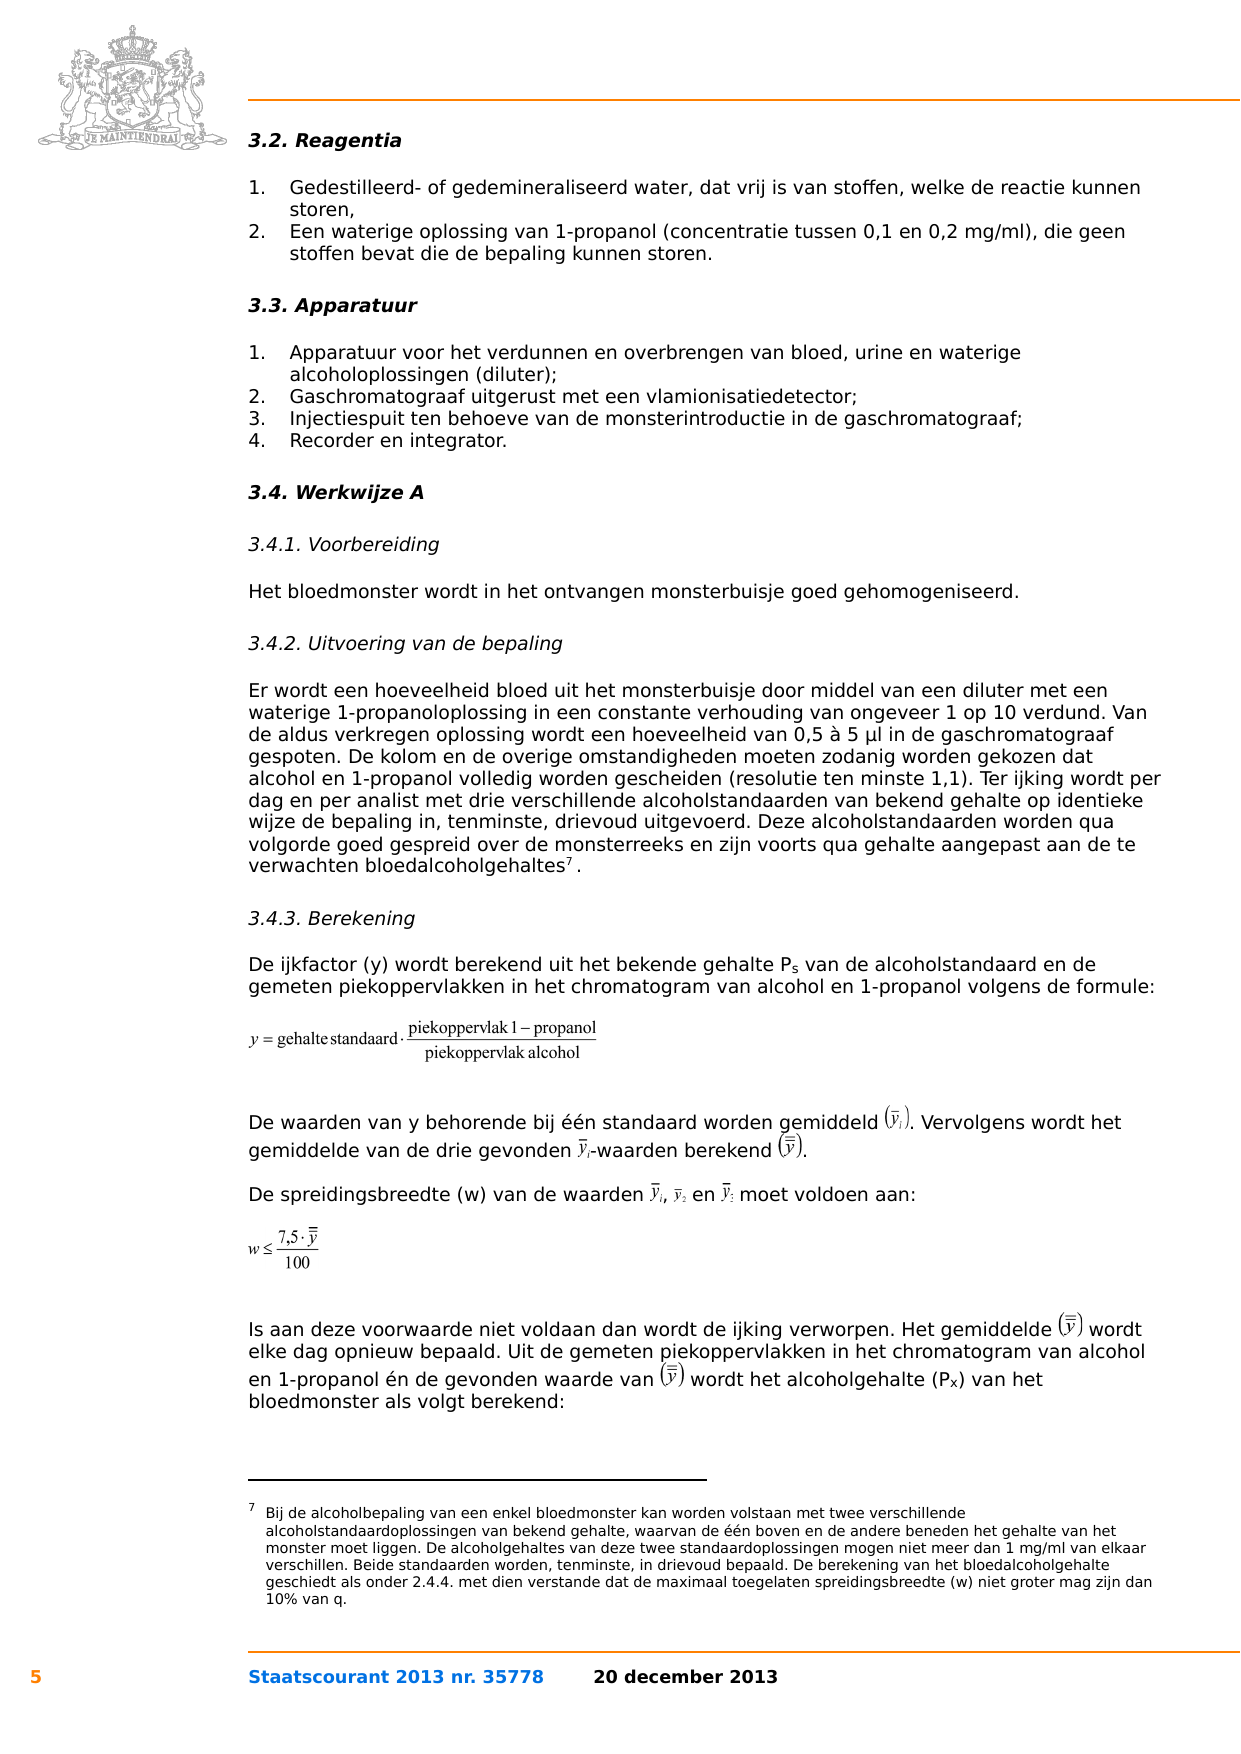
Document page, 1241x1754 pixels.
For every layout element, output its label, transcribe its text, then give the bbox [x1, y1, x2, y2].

text 4. Recorder en integrator. [248, 430, 1163, 452]
text 3. Injectiespuit ten behoeve van de monsterintroductie in de gaschromatograaf; [248, 408, 1163, 430]
picture [577, 1139, 590, 1158]
text De waarden van y behorende bij één standaard worden gemiddeld . Vervolgens wordt het gemiddelde van de drie gevonden -waarden berekend . [248, 1105, 1163, 1162]
subtitle 3.2. Reagentia [248, 130, 1163, 152]
text De spreidingsbreedte (w) van de waarden , en moet voldoen aan: [248, 1183, 1163, 1206]
picture [721, 1183, 733, 1202]
picture [650, 1183, 662, 1202]
picture [248, 1020, 597, 1062]
text Bij de alcoholbepaling van een enkel bloedmonster kan worden volstaan met twee verschillende alcoholstandaardoplossingen van bekend gehalte, waarvan de één boven en de andere beneden het gehalte van het monster moet liggen. De alcoholgehaltes van deze twee standaardoplossingen mogen niet meer dan 1 mg/ml van elkaar verschillen. Beide standaarden worden, tenminste, in drievoud bepaald. De berekening van het bloedalcoholgehalte geschiedt als onder 2.4.4. met dien verstande dat de maximaal toegelaten spreidingsbreedte (w) niet groter mag zijn dan 10% van q. [248, 1501, 1163, 1608]
picture [1058, 1312, 1083, 1337]
subtitle 3.4.2. Uitvoering van de bepaling [248, 633, 1163, 654]
picture [38, 25, 227, 150]
text Is aan deze voorwaarde niet voldaan dan wordt de ijking verworpen. Het gemiddelde wordt elke dag opnieuw bepaald. Uit de gemeten piekoppervlakken in het chromatogram van alcohol en 1-propanol én de gevonden waarde van wordt het alcoholgehalte (Px) van het bloedmonster als volgt berekend: [248, 1313, 1163, 1413]
text 2. Een waterige oplossing van 1-propanol (concentratie tussen 0,1 en 0,2 mg/ml), die geen stoffen bevat die de bepaling kunnen storen. [248, 221, 1163, 265]
picture [673, 1189, 686, 1202]
picture [660, 1362, 684, 1387]
text Het bloedmonster wordt in het ontvangen monsterbuisje goed gehomogeniseerd. [248, 581, 1163, 603]
subtitle 3.3. Apparatuur [248, 295, 1163, 317]
text De ijkfactor (y) wordt berekend uit het bekende gehalte Ps van de alcoholstandaard en de gemeten piekoppervlakken in het chromatogram van alcohol en 1-propanol volgens de formule: [248, 954, 1163, 998]
picture [248, 1227, 319, 1269]
picture [778, 1133, 802, 1158]
text 1. Apparatuur voor het verdunnen en overbrengen van bloed, urine en waterige alcoholoplossingen (diluter); [248, 342, 1163, 386]
picture [885, 1105, 909, 1129]
text Er wordt een hoeveelheid bloed uit het monsterbuisje door middel van een diluter met een waterige 1-propanoloplossing in een constante verhouding van ongeveer 1 op 10 verdund. Van de aldus verkregen oplossing wordt een hoeveelheid van 0,5 à 5 µl in de gaschromatograaf gespoten. De kolom en de overige omstandigheden moeten zodanig worden gekozen dat alcohol en 1-propanol volledig worden gescheiden (resolutie ten minste 1,1). Ter ijking wordt per dag en per analist met drie verschillende alcoholstandaarden van bekend gehalte op identieke wijze de bepaling in, tenminste, drievoud uitgevoerd. Deze alcoholstandaarden worden qua volgorde goed gespreid over de monsterreeks en zijn voorts qua gehalte aangepast aan de te verwachten bloedalcoholgehaltes. [248, 679, 1163, 877]
subtitle 3.4. Werkwijze A [248, 482, 1163, 504]
subtitle 3.4.1. Voorbereiding [248, 534, 1163, 556]
text 2. Gaschromatograaf uitgerust met een vlamionisatiedetector; [248, 386, 1163, 408]
subtitle 3.4.3. Berekening [248, 907, 1163, 929]
text 1. Gedestilleerd- of gedemineraliseerd water, dat vrij is van stoffen, welke de reactie kunnen storen, [248, 177, 1163, 221]
